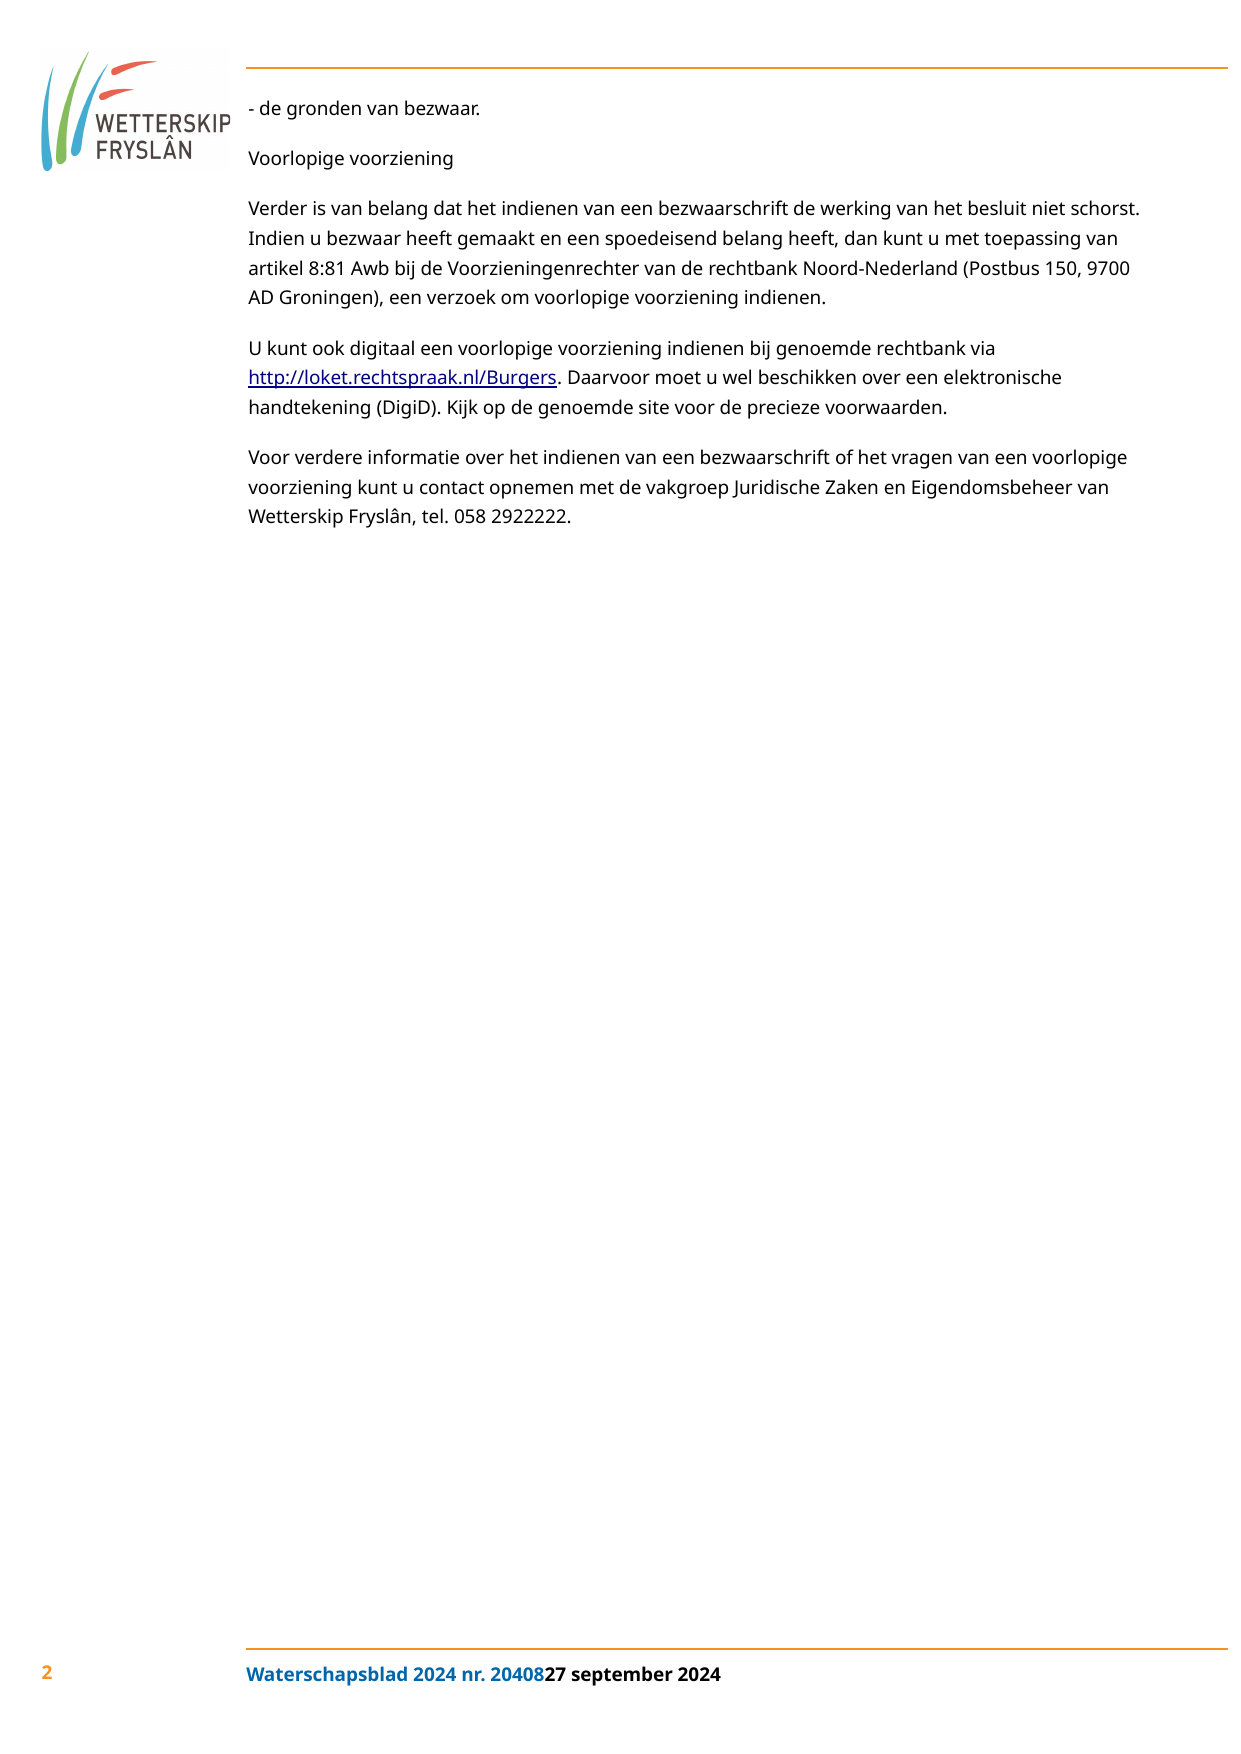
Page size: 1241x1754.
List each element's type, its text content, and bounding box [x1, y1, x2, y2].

picture [41, 47, 231, 172]
text Voor verdere informatie over het indienen van een bezwaarschrift of het vragen van een voorlopige voorziening kunt u contact opnemen met de vakgroep Juridische Zaken en Eigendomsbeheer van Wetterskip Fryslân, tel. 058 2922222. [248, 444, 1152, 529]
text U kunt ook digitaal een voorlopige voorziening indienen bij genoemde rechtbank via http://loket.rechtspraak.nl/Burgers. Daarvoor moet u wel beschikken over een elektronische handtekening (DigiD). Kijk op de genoemde site voor de precieze voorwaarden. [248, 335, 1152, 420]
text Voorlopige voorziening [248, 145, 1152, 171]
text Verder is van belang dat het indienen van een bezwaarschrift de werking van het besluit niet schorst. Indien u bezwaar heeft gemaakt en een spoedeisend belang heeft, dan kunt u met toepassing van artikel 8:81 Awb bij de Voorzieningenrechter van de rechtbank Noord-Nederland (Postbus 150, 9700 AD Groningen), een verzoek om voorlopige voorziening indienen. [248, 196, 1152, 310]
text - de gronden van bezwaar. [248, 95, 1152, 121]
